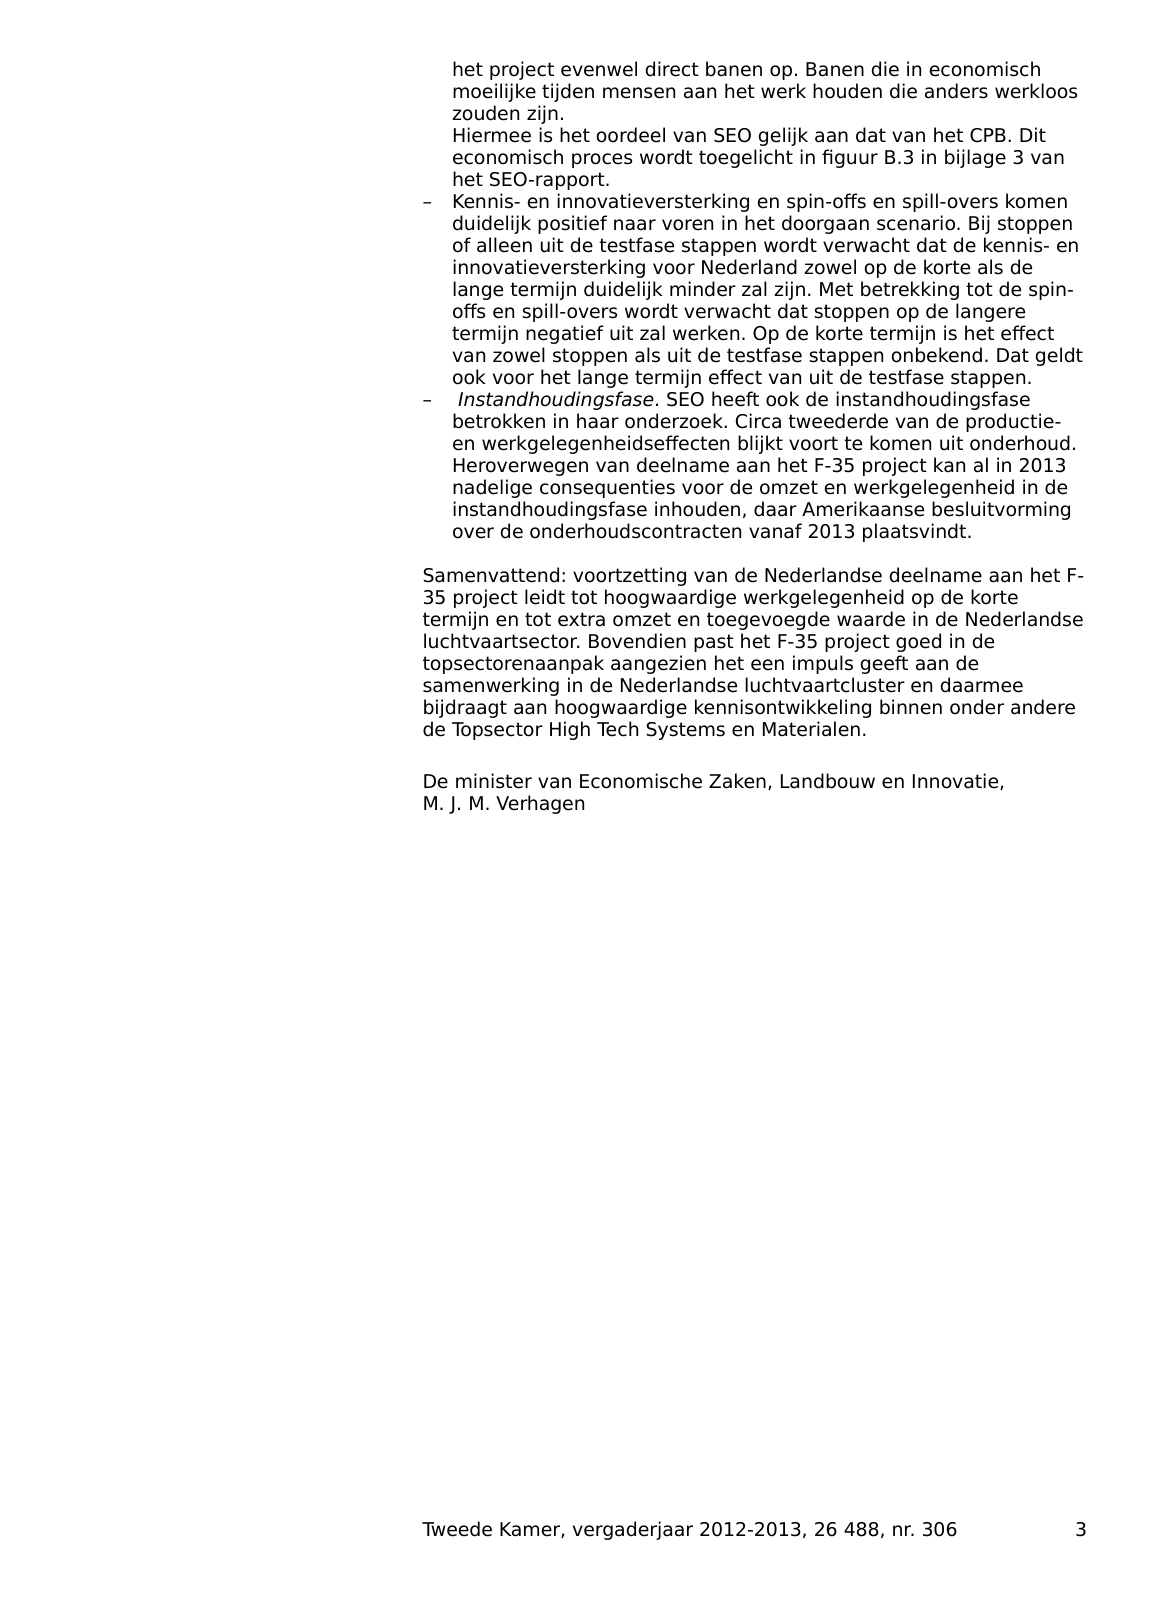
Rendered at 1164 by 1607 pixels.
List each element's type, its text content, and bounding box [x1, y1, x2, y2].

text het project evenwel direct banen op. Banen die in economisch moeilijke tijden mensen aan het werk houden die anders werkloos zouden zijn. [452, 59, 1087, 125]
text Samenvattend: voortzetting van de Nederlandse deelname aan het F-35 project leidt tot hoogwaardige werkgelegenheid op de korte termijn en tot extra omzet en toegevoegde waarde in de Nederlandse luchtvaartsector. Bovendien past het F-35 project goed in de topsectorenaanpak aangezien het een impuls geeft aan de samenwerking in de Nederlandse luchtvaartcluster en daarmee bijdraagt aan hoogwaardige kennisontwikkeling binnen onder andere de Topsector High Tech Systems en Materialen. [422, 565, 1087, 741]
text De minister van Economische Zaken, Landbouw en Innovatie, M. J. M. Verhagen [422, 771, 1087, 814]
text Hiermee is het oordeel van SEO gelijk aan dat van het CPB. Dit economisch proces wordt toegelicht in figuur B.3 in bijlage 3 van het SEO-rapport. [452, 125, 1087, 191]
text – Kennis- en innovatieversterking en spin-offs en spill-overs komen duidelijk positief naar voren in het doorgaan scenario. Bij stoppen of alleen uit de testfase stappen wordt verwacht dat de kennis- en innovatieversterking voor Nederland zowel op de korte als de lange termijn duidelijk minder zal zijn. Met betrekking tot de spin-offs en spill-overs wordt verwacht dat stoppen op de langere termijn negatief uit zal werken. Op de korte termijn is het effect van zowel stoppen als uit de testfase stappen onbekend. Dat geldt ook voor het lange termijn effect van uit de testfase stappen. [422, 191, 1087, 389]
text Heroverwegen van deelname aan het F-35 project kan al in 2013 nadelige consequenties voor de omzet en werkgelegenheid in de instandhoudingsfase inhouden, daar Amerikaanse besluitvorming over de onderhoudscontracten vanaf 2013 plaatsvindt. [452, 455, 1087, 543]
text – Instandhoudingsfase. SEO heeft ook de instandhoudingsfase betrokken in haar onderzoek. Circa tweederde van de productie- en werkgelegenheidseffecten blijkt voort te komen uit onderhoud. [422, 389, 1087, 455]
